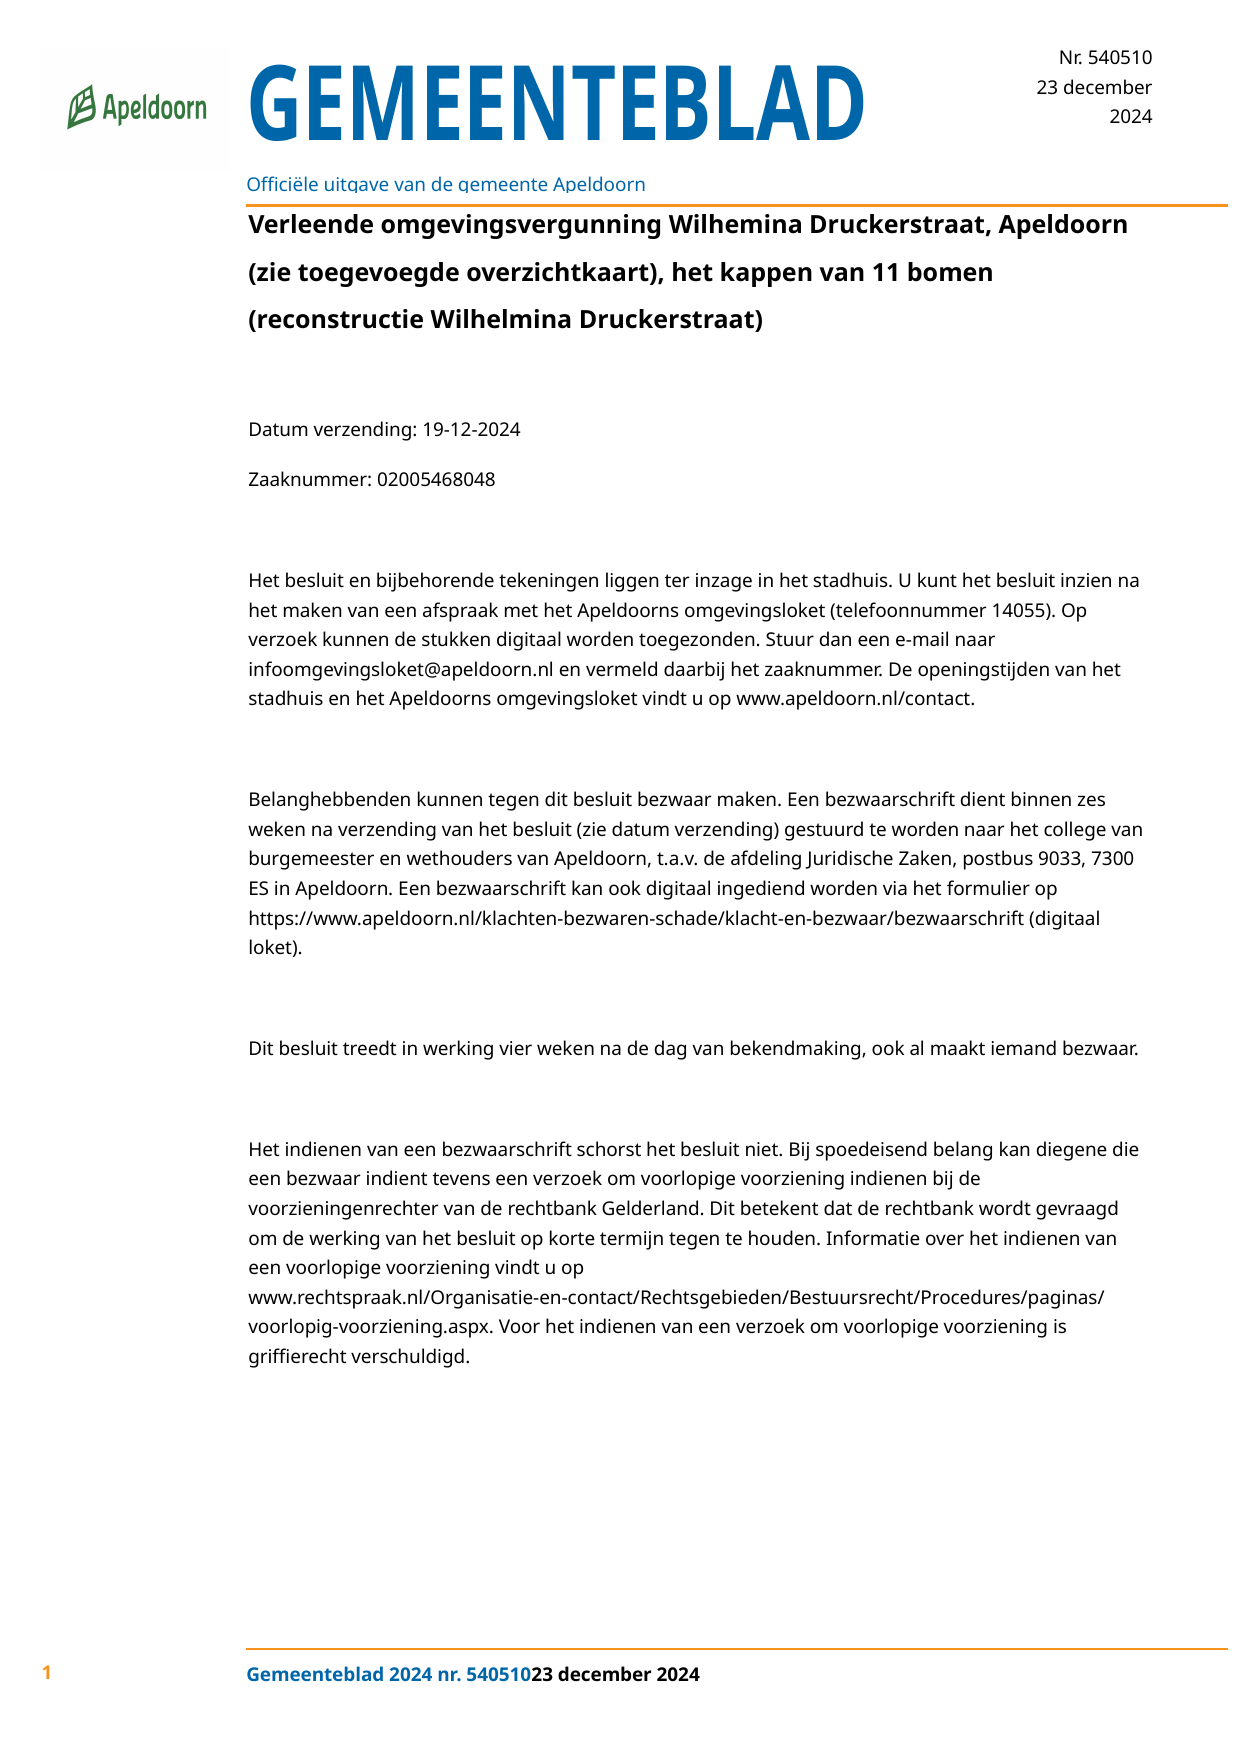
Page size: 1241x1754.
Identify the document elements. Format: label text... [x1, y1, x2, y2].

text Zaaknummer: 02005468048 [248, 466, 1152, 492]
text Dit besluit treedt in werking vier weken na de dag van bekendmaking, ook al maakt iemand bezwaar. [248, 1035, 1152, 1061]
text Belanghebbenden kunnen tegen dit besluit bezwaar maken. Een bezwaarschrift dient binnen zes weken na verzending van het besluit (zie datum verzending) gestuurd te worden naar het college van burgemeester en wethouders van Apeldoorn, t.a.v. de afdeling Juridische Zaken, postbus 9033, 7300 ES in Apeldoorn. Een bezwaarschrift kan ook digitaal ingediend worden via het formulier op https://www.apeldoorn.nl/klachten-bezwaren-schade/klacht-en-bezwaar/bezwaarschrift (digitaal loket). [248, 786, 1152, 960]
text Verleende omgevingsvergunning Wilhemina Druckerstraat, Apeldoorn (zie toegevoegde overzichtkaart), het kappen van 11 bomen (reconstructie Wilhelmina Druckerstraat) [248, 207, 1152, 336]
text Het besluit en bijbehorende tekeningen liggen ter inzage in het stadhuis. U kunt het besluit inzien na het maken van een afspraak met het Apeldoorns omgevingsloket (telefoonnummer 14055). Op verzoek kunnen de stukken digitaal worden toegezonden. Stuur dan een e-mail naar infoomgevingsloket@apeldoorn.nl en vermeld daarbij het zaaknummer. De openingstijden van het stadhuis en het Apeldoorns omgevingsloket vindt u op www.apeldoorn.nl/contact. [248, 567, 1152, 711]
picture [41, 47, 231, 172]
text Datum verzending: 19-12-2024 [248, 416, 1152, 442]
text Het indienen van een bezwaarschrift schorst het besluit niet. Bij spoedeisend belang kan diegene die een bezwaar indient tevens een verzoek om voorlopige voorziening indienen bij de voorzieningenrechter van de rechtbank Gelderland. Dit betekent dat de rechtbank wordt gevraagd om de werking van het besluit op korte termijn tegen te houden. Informatie over het indienen van een voorlopige voorziening vindt u op www.rechtspraak.nl/Organisatie-en-contact/Rechtsgebieden/Bestuursrecht/Procedures/paginas/voorlopig-voorziening.aspx. Voor het indienen van een verzoek om voorlopige voorziening is griffierecht verschuldigd. [248, 1136, 1152, 1369]
